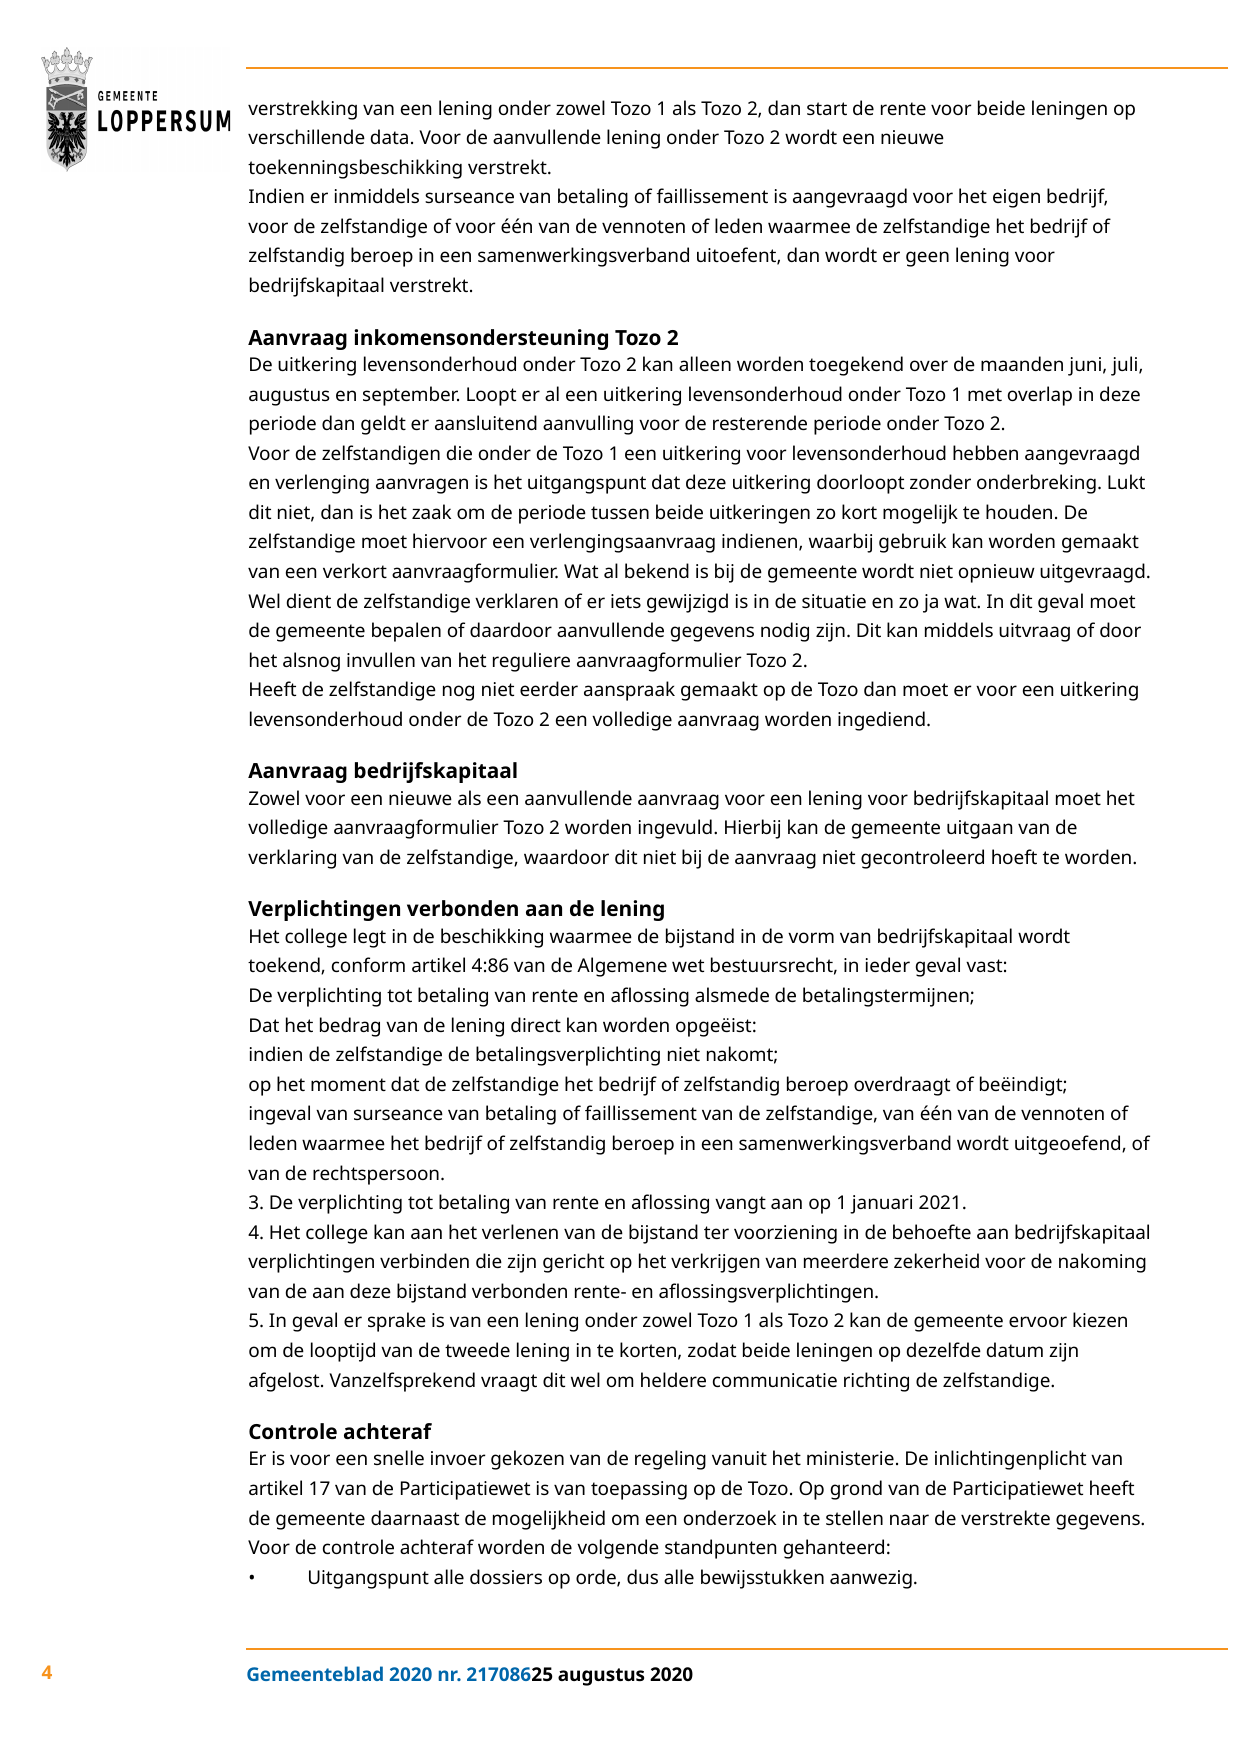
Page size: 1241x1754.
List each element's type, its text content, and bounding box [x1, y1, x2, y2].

text De uitkering levensonderhoud onder Tozo 2 kan alleen worden toegekend over de maanden juni, juli, augustus en september. Loopt er al een uitkering levensonderhoud onder Tozo 1 met overlap in deze periode dan geldt er aansluitend aanvulling voor de resterende periode onder Tozo 2. [248, 351, 1152, 436]
text Controle achteraf [248, 1417, 1152, 1446]
text 4. Het college kan aan het verlenen van de bijstand ter voorziening in de behoefte aan bedrijfskapitaal verplichtingen verbinden die zijn gericht op het verkrijgen van meerdere zekerheid voor de nakoming van de aan deze bijstand verbonden rente- en aflossingsverplichtingen. [248, 1219, 1152, 1304]
text Aanvraag inkomensondersteuning Tozo 2 [248, 323, 1152, 351]
text Indien er inmiddels surseance van betaling of faillissement is aangevraagd voor het eigen bedrijf, voor de zelfstandige of voor één van de vennoten of leden waarmee de zelfstandige het bedrijf of zelfstandig beroep in een samenwerkingsverband uitoefent, dan wordt er geen lening voor bedrijfskapitaal verstrekt. [248, 183, 1152, 298]
text 3. De verplichting tot betaling van rente en aflossing vangt aan op 1 januari 2021. [248, 1189, 1152, 1215]
text Voor de zelfstandigen die onder de Tozo 1 een uitkering voor levensonderhoud hebben aangevraagd en verlenging aanvragen is het uitgangspunt dat deze uitkering doorloopt zonder onderbreking. Lukt dit niet, dan is het zaak om de periode tussen beide uitkeringen zo kort mogelijk te houden. De zelfstandige moet hiervoor een verlengingsaanvraag indienen, waarbij gebruik kan worden gemaakt van een verkort aanvraagformulier. Wat al bekend is bij de gemeente wordt niet opnieuw uitgevraagd. Wel dient de zelfstandige verklaren of er iets gewijzigd is in de situatie en zo ja wat. In dit geval moet de gemeente bepalen of daardoor aanvullende gegevens nodig zijn. Dit kan middels uitvraag of door het alsnog invullen van het reguliere aanvraagformulier Tozo 2. [248, 440, 1152, 673]
text Er is voor een snelle invoer gekozen van de regeling vanuit het ministerie. De inlichtingenplicht van artikel 17 van de Participatiewet is van toepassing op de Tozo. Op grond van de Participatiewet heeft de gemeente daarnaast de mogelijkheid om een onderzoek in te stellen naar de verstrekte gegevens. Voor de controle achteraf worden de volgende standpunten gehanteerd: [248, 1446, 1152, 1560]
text verstrekking van een lening onder zowel Tozo 1 als Tozo 2, dan start de rente voor beide leningen op verschillende data. Voor de aanvullende lening onder Tozo 2 wordt een nieuwe toekenningsbeschikking verstrekt. [248, 95, 1152, 180]
text Dat het bedrag van de lening direct kan worden opgeëist: [248, 1012, 1152, 1037]
text 5. In geval er sprake is van een lening onder zowel Tozo 1 als Tozo 2 kan de gemeente ervoor kiezen om de looptijd van de tweede lening in te korten, zodat beide leningen op dezelfde datum zijn afgelost. Vanzelfsprekend vraagt dit wel om heldere communicatie richting de zelfstandige. [248, 1308, 1152, 1392]
text Zowel voor een nieuwe als een aanvullende aanvraag voor een lening voor bedrijfskapitaal moet het volledige aanvraagformulier Tozo 2 worden ingevuld. Hierbij kan de gemeente uitgaan van de verklaring van de zelfstandige, waardoor dit niet bij de aanvraag niet gecontroleerd hoeft te worden. [248, 785, 1152, 870]
picture [41, 47, 231, 172]
text Aanvraag bedrijfskapitaal [248, 757, 1152, 785]
text Het college legt in de beschikking waarmee de bijstand in de vorm van bedrijfskapitaal wordt toekend, conform artikel 4:86 van de Algemene wet bestuursrecht, in ieder geval vast: [248, 923, 1152, 978]
text op het moment dat de zelfstandige het bedrijf of zelfstandig beroep overdraagt of beëindigt; [248, 1071, 1152, 1097]
text indien de zelfstandige de betalingsverplichting niet nakomt; [248, 1041, 1152, 1067]
text De verplichting tot betaling van rente en aflossing alsmede de betalingstermijnen; [248, 982, 1152, 1008]
text ingeval van surseance van betaling of faillissement van de zelfstandige, van één van de vennoten of leden waarmee het bedrijf of zelfstandig beroep in een samenwerkingsverband wordt uitgeoefend, of van de rechtspersoon. [248, 1101, 1152, 1185]
list Uitgangspunt alle dossiers op orde, dus alle bewijsstukken aanwezig. [248, 1564, 1152, 1590]
text Verplichtingen verbonden aan de lening [248, 894, 1152, 923]
text Heeft de zelfstandige nog niet eerder aanspraak gemaakt op de Tozo dan moet er voor een uitkering levensonderhoud onder de Tozo 2 een volledige aanvraag worden ingediend. [248, 677, 1152, 732]
